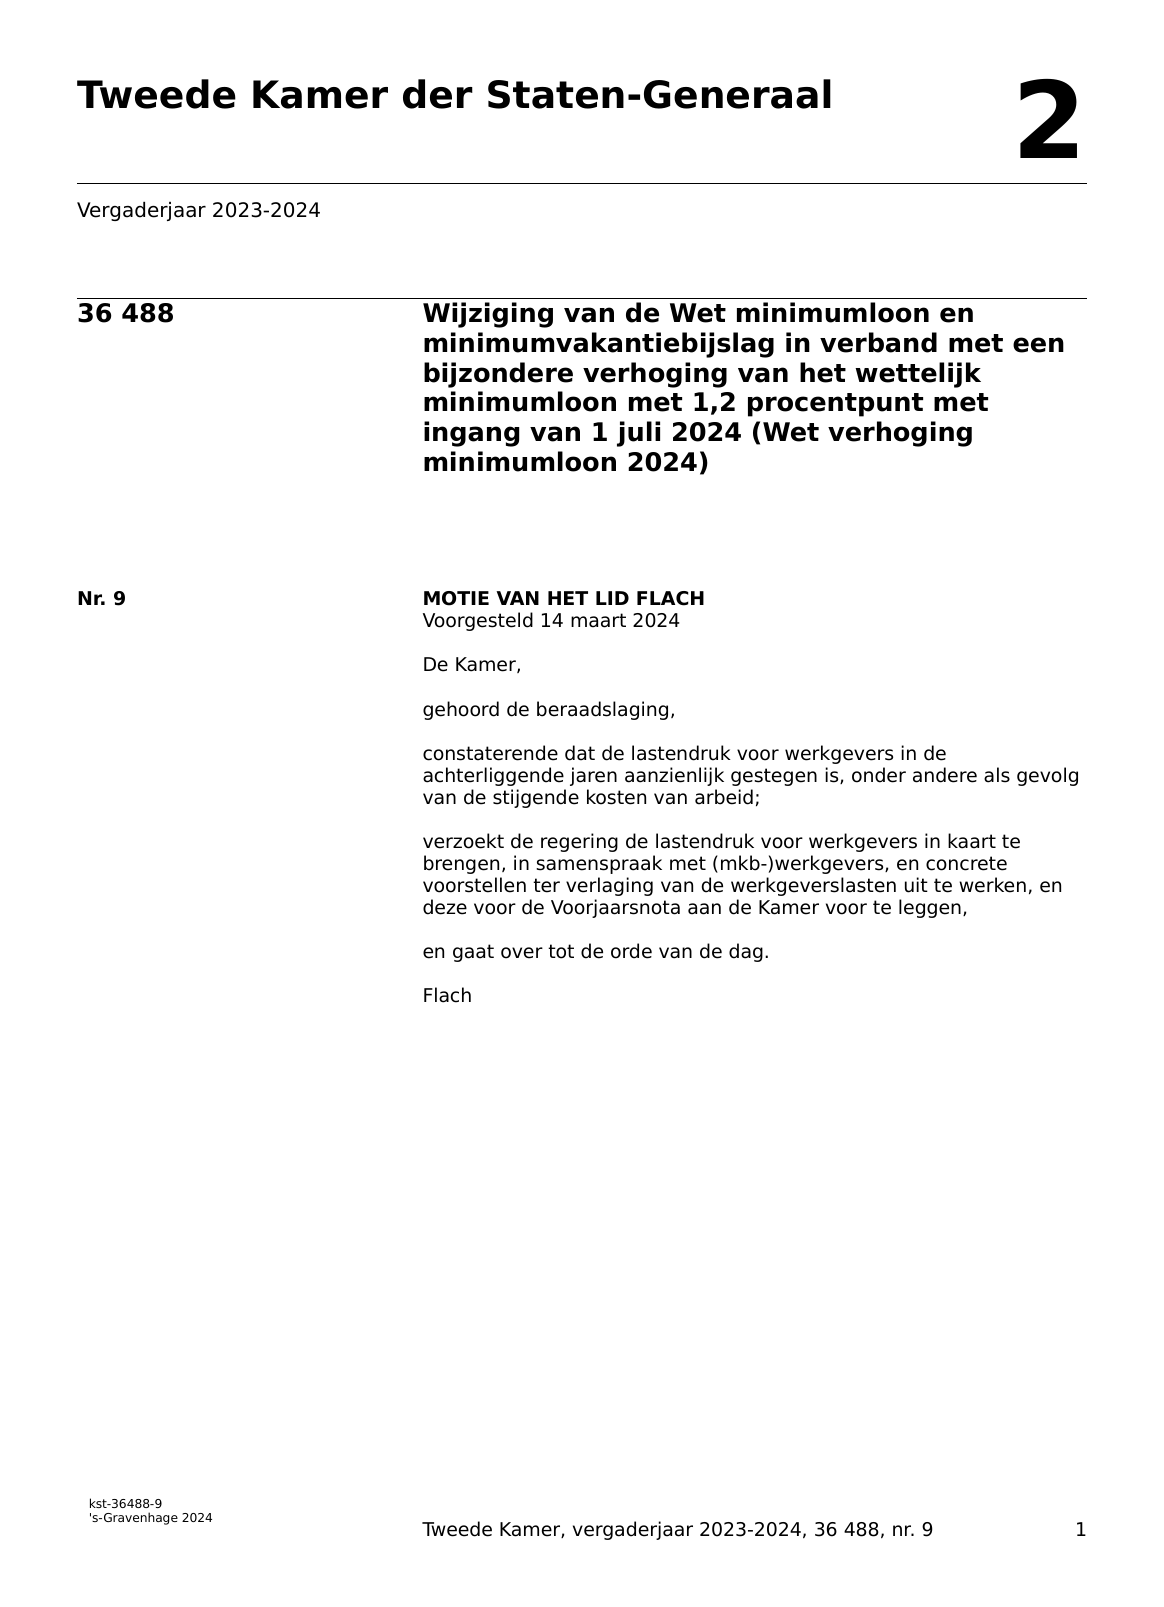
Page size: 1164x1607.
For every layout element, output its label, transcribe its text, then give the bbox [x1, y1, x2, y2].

table_cell Vergaderjaar 2023-2024 [77, 184, 1087, 298]
text kst-36488-9 [88, 1497, 323, 1511]
text gehoord de beraadslaging, [422, 698, 1087, 720]
text 's-Gravenhage 2024 [88, 1511, 323, 1525]
table_header 2 [886, 59, 1087, 183]
subtitle 36 488 Wijziging van de Wet minimumloon en minimumvakantiebijslag in verband met een bijzondere verhoging van het wettelijk minimumloon met 1,2 procentpunt met ingang van 1 juli 2024 (Wet verhoging minimumloon 2024) [77, 299, 1087, 477]
text De Kamer, [422, 654, 1087, 676]
text constaterende dat de lastendruk voor werkgevers in de achterliggende jaren aanzienlijk gestegen is, onder andere als gevolg van de stijgende kosten van arbeid; [422, 743, 1087, 808]
table_header Tweede Kamer der Staten-Generaal [77, 59, 886, 183]
text Voorgesteld 14 maart 2024 [422, 610, 1087, 632]
text en gaat over tot de orde van de dag. [422, 941, 1087, 963]
text verzoekt de regering de lastendruk voor werkgevers in kaart te brengen, in samenspraak met (mkb-)werkgevers, en concrete voorstellen ter verlaging van de werkgeverslasten uit te werken, en deze voor de Voorjaarsnota aan de Kamer voor te leggen, [422, 831, 1087, 919]
subtitle Nr. 9 MOTIE VAN HET LID FLACH [77, 588, 1087, 610]
text Flach [422, 985, 1087, 1007]
